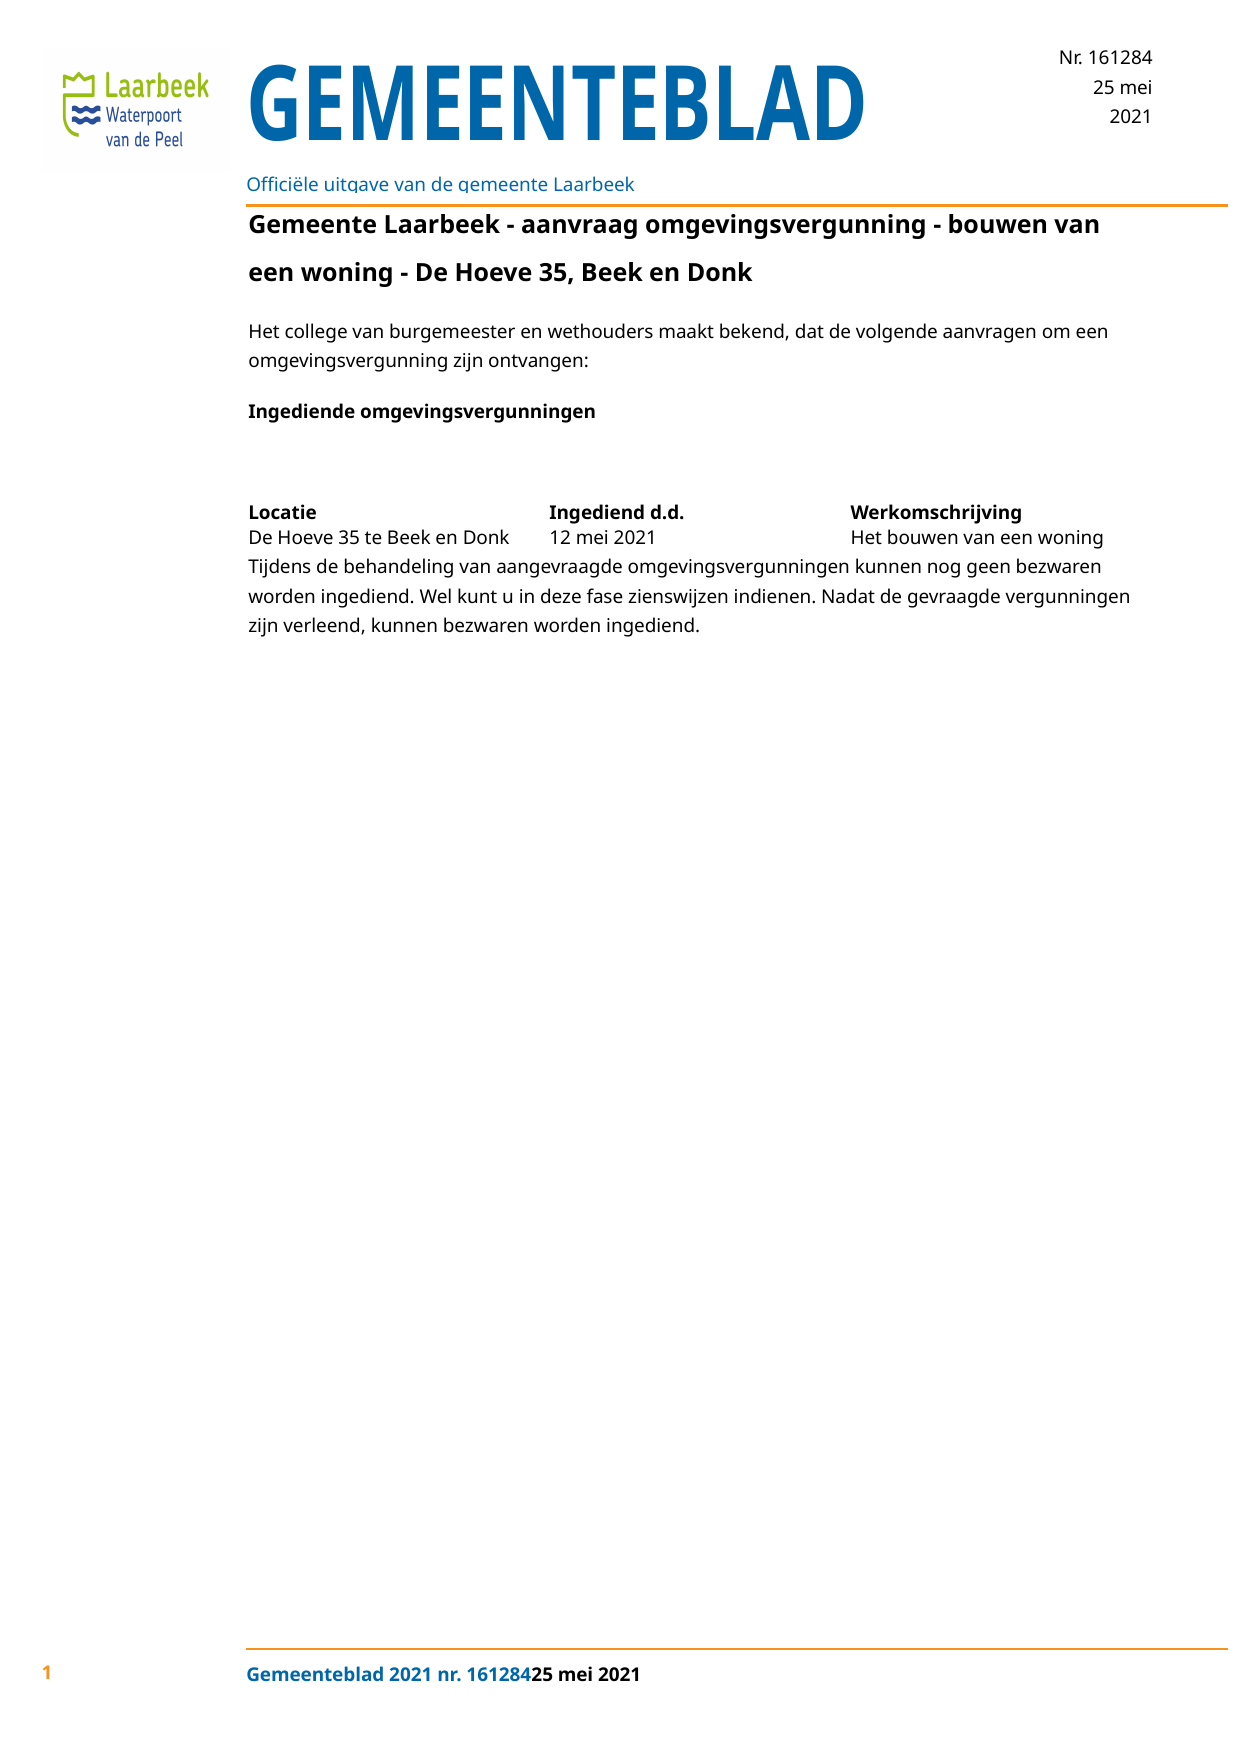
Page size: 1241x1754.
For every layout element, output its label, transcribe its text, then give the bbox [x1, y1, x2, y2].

text Gemeente Laarbeek - aanvraag omgevingsvergunning - bouwen van een woning - De Hoeve 35, Beek en Donk [248, 207, 1152, 288]
table_cell Het bouwen van een woning [850, 525, 1152, 550]
table_cell 12 mei 2021 [549, 525, 850, 550]
table_cell De Hoeve 35 te Beek en Donk [248, 525, 549, 550]
table_header Ingediend d.d. [549, 499, 850, 524]
table_header Locatie [248, 499, 549, 524]
text Tijdens de behandeling van aangevraagde omgevingsvergunningen kunnen nog geen bezwaren worden ingediend. Wel kunt u in deze fase zienswijzen indienen. Nadat de gevraagde vergunningen zijn verleend, kunnen bezwaren worden ingediend. [248, 553, 1152, 638]
table_header Werkomschrijving [850, 499, 1152, 524]
text Het college van burgemeester en wethouders maakt bekend, dat de volgende aanvragen om een omgevingsvergunning zijn ontvangen: [248, 318, 1152, 373]
picture [41, 47, 231, 172]
text Ingediende omgevingsvergunningen [248, 398, 1152, 424]
